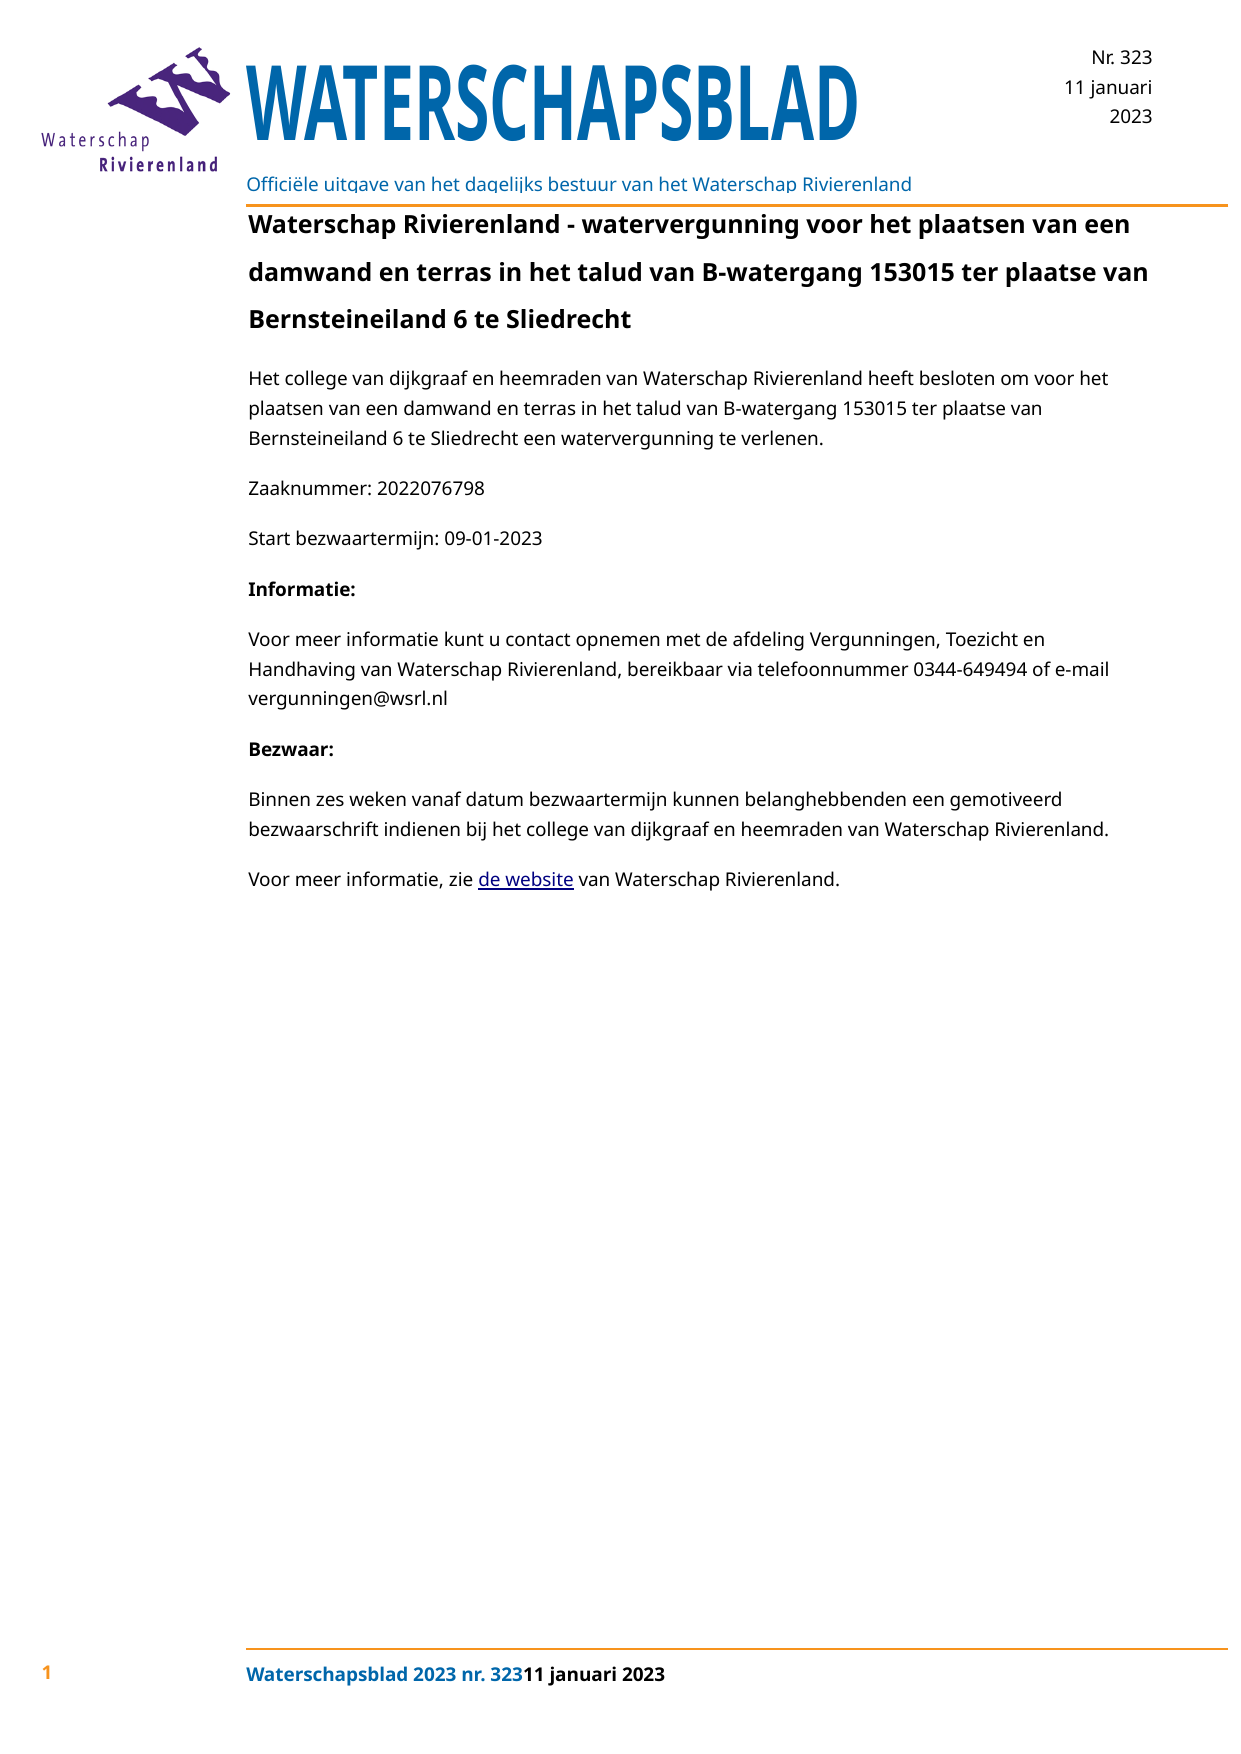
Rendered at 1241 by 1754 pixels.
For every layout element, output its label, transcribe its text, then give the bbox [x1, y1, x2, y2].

text Bezwaar: [248, 736, 1152, 762]
text Binnen zes weken vanaf datum bezwaartermijn kunnen belanghebbenden een gemotiveerd bezwaarschrift indienen bij het college van dijkgraaf en heemraden van Waterschap Rivierenland. [248, 786, 1152, 842]
text Het college van dijkgraaf en heemraden van Waterschap Rivierenland heeft besloten om voor het plaatsen van een damwand en terras in het talud van B-watergang 153015 ter plaatse van Bernsteineiland 6 te Sliedrecht een watervergunning te verlenen. [248, 366, 1152, 450]
text Informatie: [248, 576, 1152, 602]
text Start bezwaartermijn: 09-01-2023 [248, 526, 1152, 551]
text Voor meer informatie, zie de website van Waterschap Rivierenland. [248, 866, 1152, 892]
picture [41, 47, 231, 172]
text Waterschap Rivierenland - watervergunning voor het plaatsen van een damwand en terras in het talud van B-watergang 153015 ter plaatse van Bernsteineiland 6 te Sliedrecht [248, 207, 1152, 336]
text Zaaknummer: 2022076798 [248, 475, 1152, 501]
text Voor meer informatie kunt u contact opnemen met de afdeling Vergunningen, Toezicht en Handhaving van Waterschap Rivierenland, bereikbaar via telefoonnummer 0344-649494 of e-mail vergunningen@wsrl.nl [248, 626, 1152, 711]
